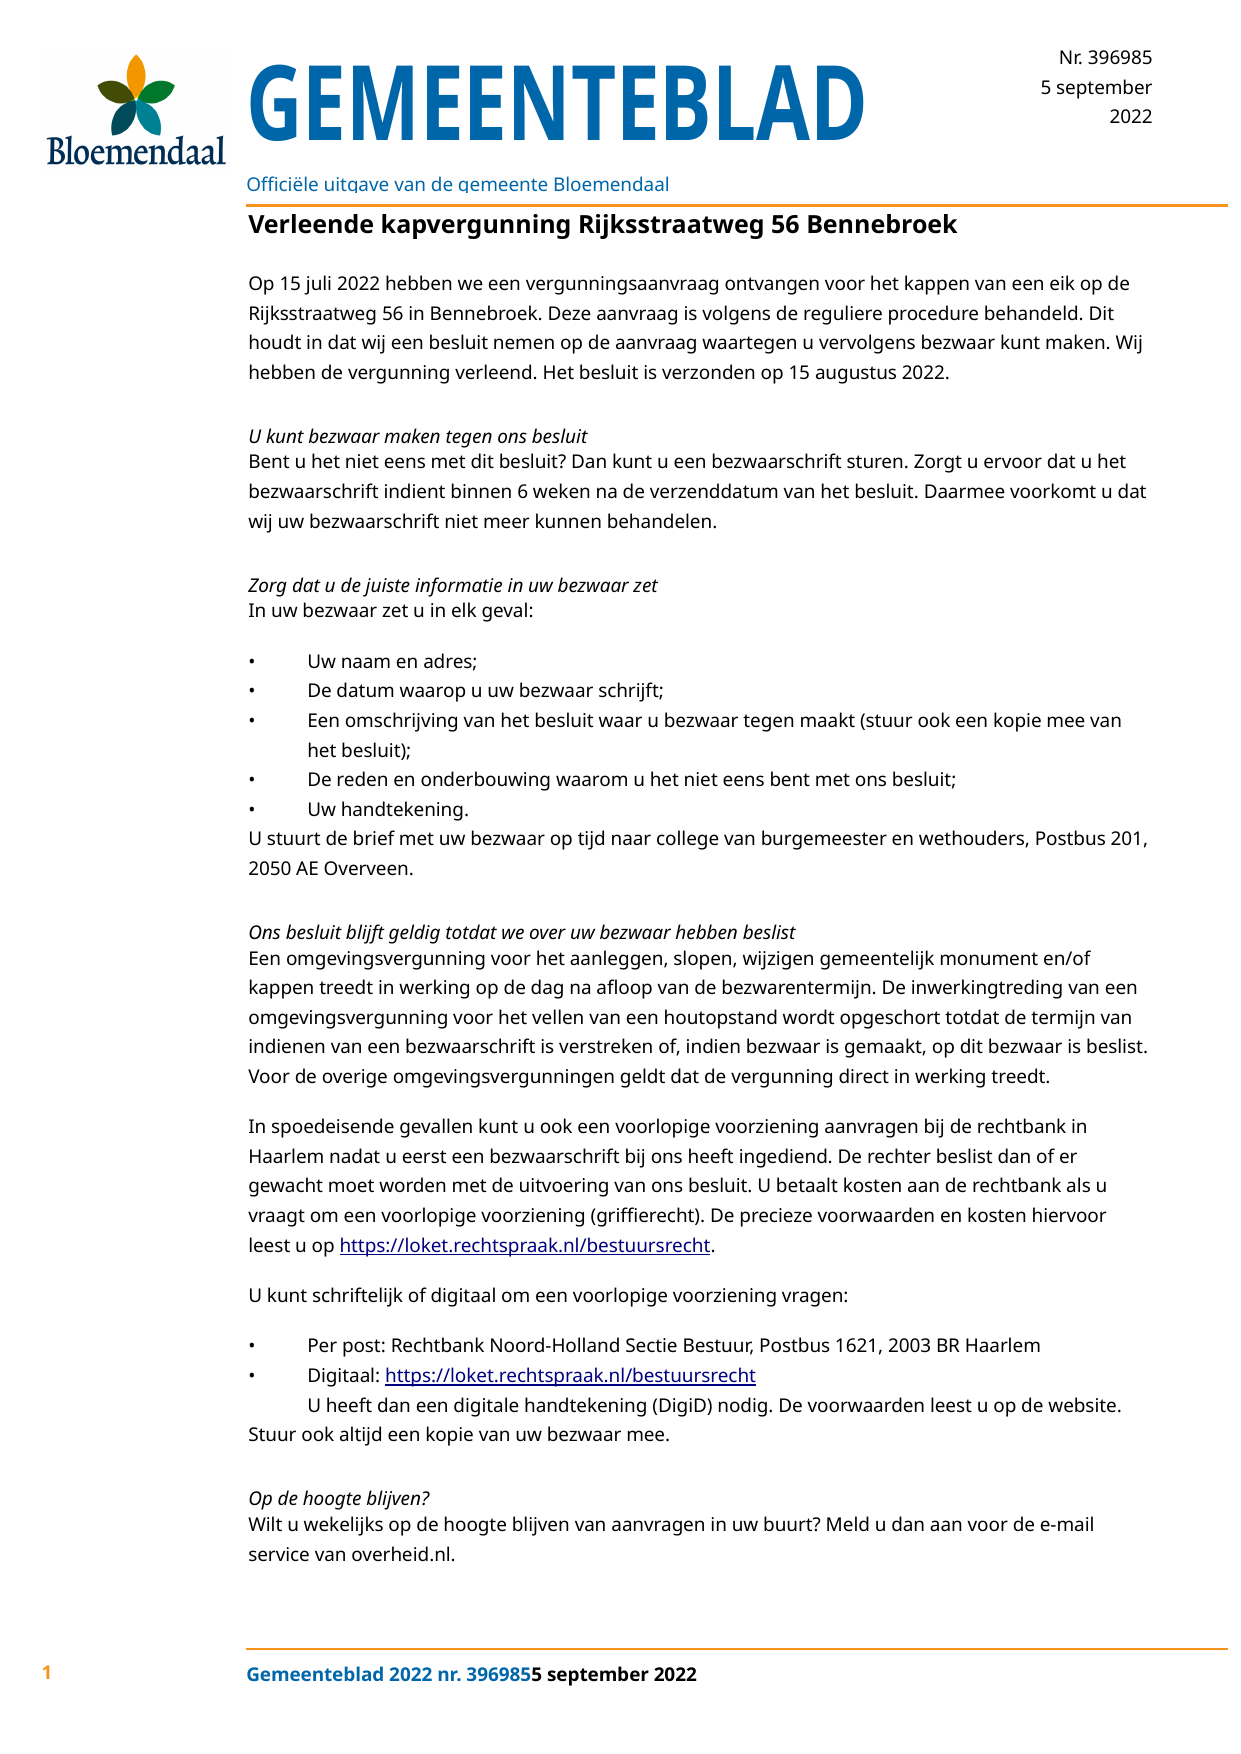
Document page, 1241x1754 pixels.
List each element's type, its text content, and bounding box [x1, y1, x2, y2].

list De datum waarop u uw bezwaar schrijft; [248, 678, 1152, 703]
text Op de hoogte blijven? [248, 1485, 1152, 1511]
text U kunt schriftelijk of digitaal om een voorlopige voorziening vragen: [248, 1282, 1152, 1308]
list Uw naam en adres; [248, 648, 1152, 674]
text In uw bezwaar zet u in elk geval: [248, 598, 1152, 623]
text In spoedeisende gevallen kunt u ook een voorlopige voorziening aanvragen bij de rechtbank in Haarlem nadat u eerst een bezwaarschrift bij ons heeft ingediend. De rechter beslist dan of er gewacht moet worden met de uitvoering van ons besluit. U betaalt kosten aan de rechtbank als u vraagt om een voorlopige voorziening (griffierecht). De precieze voorwaarden en kosten hiervoor leest u op https://loket.rechtspraak.nl/bestuursrecht. [248, 1113, 1152, 1258]
text Stuur ook altijd een kopie van uw bezwaar mee. [248, 1421, 1152, 1447]
text U kunt bezwaar maken tegen ons besluit [248, 423, 1152, 449]
text U stuurt de brief met uw bezwaar op tijd naar college van burgemeester en wethouders, Postbus 201, 2050 AE Overveen. [248, 826, 1152, 881]
text Verleende kapvergunning Rijksstraatweg 56 Bennebroek [248, 207, 1152, 241]
list Per post: Rechtbank Noord-Holland Sectie Bestuur, Postbus 1621, 2003 BR Haarlem [248, 1333, 1152, 1358]
text Bent u het niet eens met dit besluit? Dan kunt u een bezwaarschrift sturen. Zorgt u ervoor dat u het bezwaarschrift indient binnen 6 weken na de verzenddatum van het besluit. Daarmee voorkomt u dat wij uw bezwaarschrift niet meer kunnen behandelen. [248, 449, 1152, 534]
list Een omschrijving van het besluit waar u bezwaar tegen maakt (stuur ook een kopie mee van het besluit); [248, 707, 1152, 762]
text Op 15 juli 2022 hebben we een vergunningsaanvraag ontvangen voor het kappen van een eik op de Rijksstraatweg 56 in Bennebroek. Deze aanvraag is volgens de reguliere procedure behandeld. Dit houdt in dat wij een besluit nemen op de aanvraag waartegen u vervolgens bezwaar kunt maken. Wij hebben de vergunning verleend. Het besluit is verzonden op 15 augustus 2022. [248, 270, 1152, 385]
picture [41, 47, 231, 172]
text Wilt u wekelijks op de hoogte blijven van aanvragen in uw buurt? Meld u dan aan voor de e-mail service van overheid.nl. [248, 1511, 1152, 1566]
list De reden en onderbouwing waarom u het niet eens bent met ons besluit; [248, 766, 1152, 792]
text Zorg dat u de juiste informatie in uw bezwaar zet [248, 572, 1152, 598]
list Digitaal: https://loket.rechtspraak.nl/bestuursrecht [248, 1362, 1152, 1388]
text Ons besluit blijft geldig totdat we over uw bezwaar hebben beslist [248, 919, 1152, 945]
list U heeft dan een digitale handtekening (DigiD) nodig. De voorwaarden leest u op de website. [248, 1392, 1152, 1418]
text Een omgevingsvergunning voor het aanleggen, slopen, wijzigen gemeentelijk monument en/of kappen treedt in werking op de dag na afloop van de bezwarentermijn. De inwerkingtreding van een omgevingsvergunning voor het vellen van een houtopstand wordt opgeschort totdat de termijn van indienen van een bezwaarschrift is verstreken of, indien bezwaar is gemaakt, op dit bezwaar is beslist. Voor de overige omgevingsvergunningen geldt dat de vergunning direct in werking treedt. [248, 945, 1152, 1089]
list Uw handtekening. [248, 796, 1152, 822]
